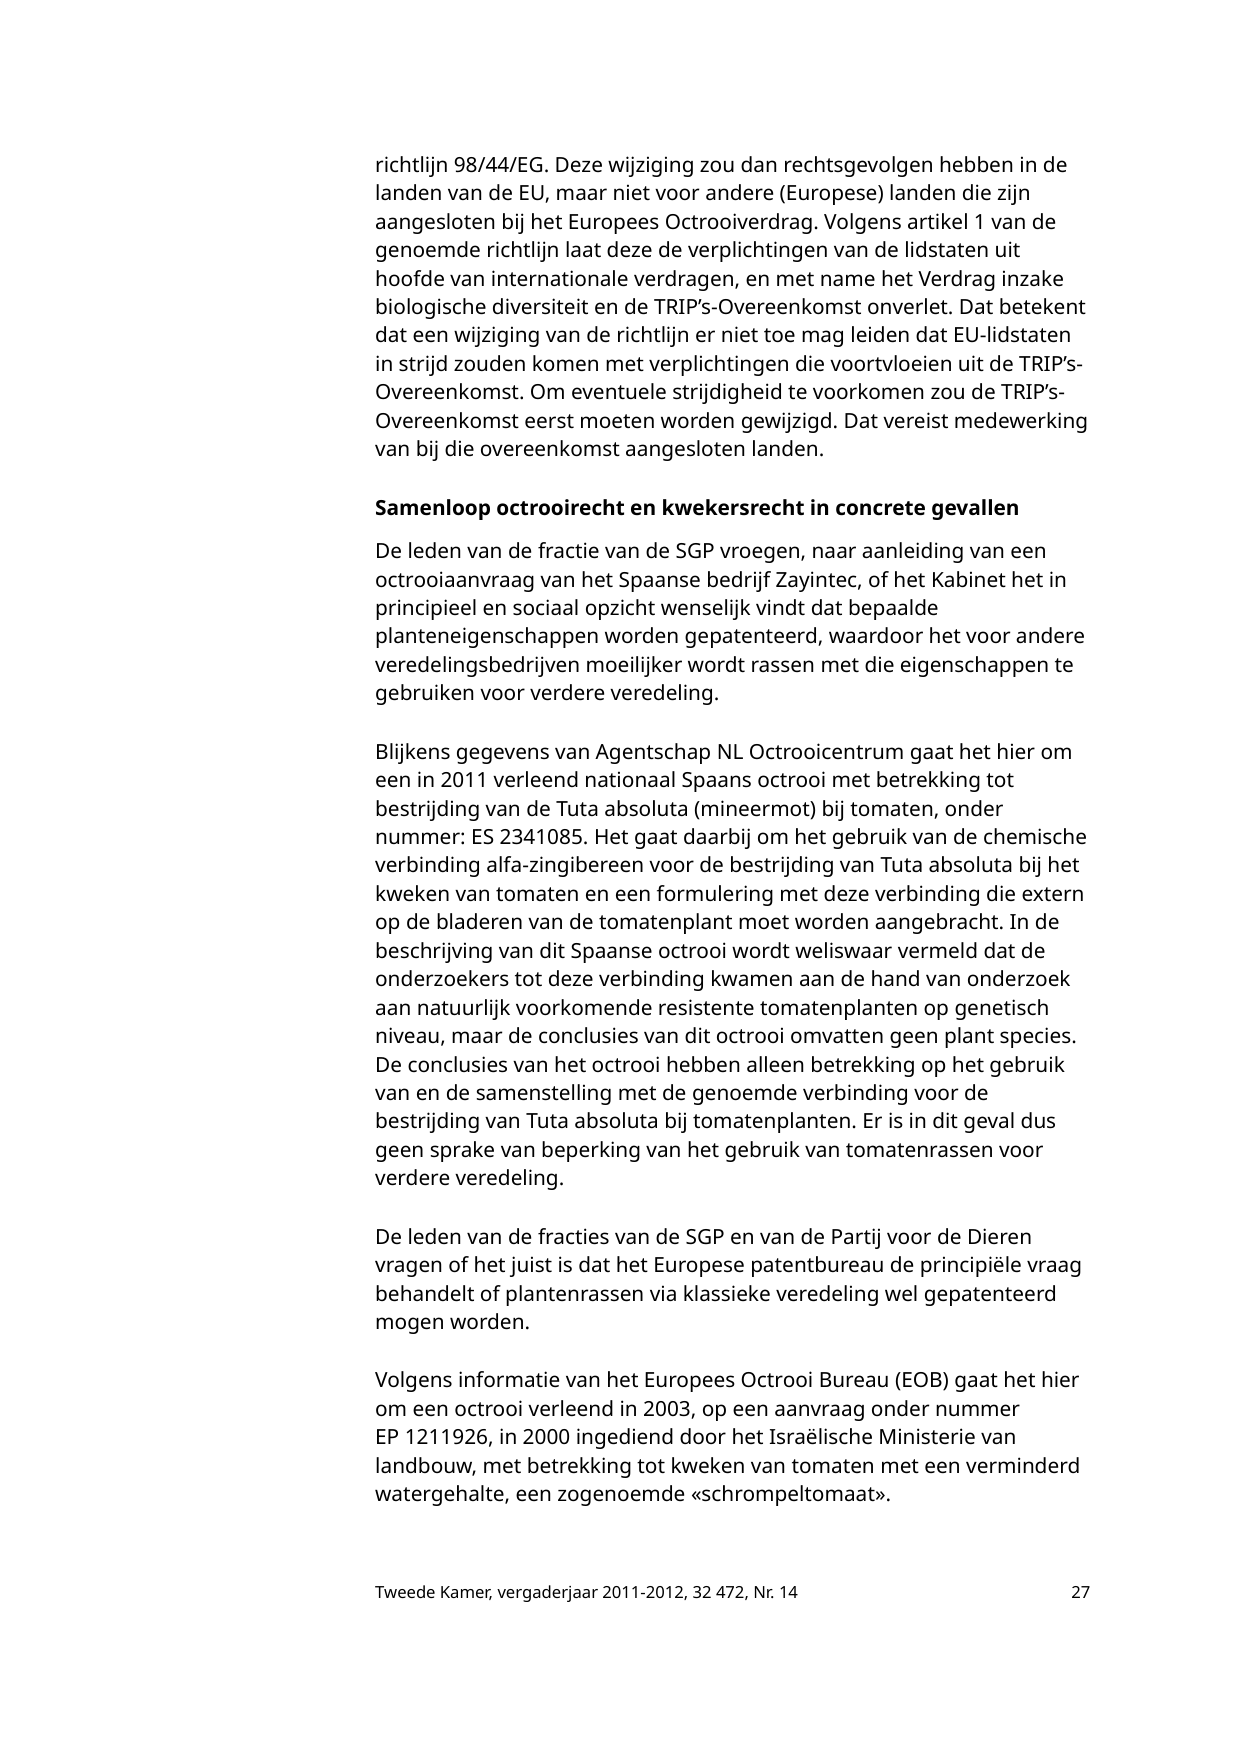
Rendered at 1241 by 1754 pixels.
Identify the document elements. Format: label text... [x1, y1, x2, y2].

text Blijkens gegevens van Agentschap NL Octrooicentrum gaat het hier om een in 2011 verleend nationaal Spaans octrooi met betrekking tot bestrijding van de Tuta absoluta (mineermot) bij tomaten, onder nummer: ES 2341085. Het gaat daarbij om het gebruik van de chemische verbinding alfa-zingibereen voor de bestrijding van Tuta absoluta bij het kweken van tomaten en een formulering met deze verbinding die extern op de bladeren van de tomatenplant moet worden aangebracht. In de beschrijving van dit Spaanse octrooi wordt weliswaar vermeld dat de onderzoekers tot deze verbinding kwamen aan de hand van onderzoek aan natuurlijk voorkomende resistente tomatenplanten op genetisch niveau, maar de conclusies van dit octrooi omvatten geen plant species. De conclusies van het octrooi hebben alleen betrekking op het gebruik van en de samenstelling met de genoemde verbinding voor de bestrijding van Tuta absoluta bij tomatenplanten. Er is in dit geval dus geen sprake van beperking van het gebruik van tomatenrassen voor verdere veredeling. [375, 737, 1090, 1192]
text De leden van de fractie van de SGP vroegen, naar aanleiding van een octrooiaanvraag van het Spaanse bedrijf Zayintec, of het Kabinet het in principieel en sociaal opzicht wenselijk vindt dat bepaalde planteneigenschappen worden gepatenteerd, waardoor het voor andere veredelingsbedrijven moeilijker wordt rassen met die eigenschappen te gebruiken voor verdere veredeling. [375, 536, 1090, 707]
text richtlijn 98/44/EG. Deze wijziging zou dan rechtsgevolgen hebben in de landen van de EU, maar niet voor andere (Europese) landen die zijn aangesloten bij het Europees Octrooiverdrag. Volgens artikel 1 van de genoemde richtlijn laat deze de verplichtingen van de lidstaten uit hoofde van internationale verdragen, en met name het Verdrag inzake biologische diversiteit en de TRIP’s-Overeenkomst onverlet. Dat betekent dat een wijziging van de richtlijn er niet toe mag leiden dat EU-lidstaten in strijd zouden komen met verplichtingen die voortvloeien uit de TRIP’s-Overeenkomst. Om eventuele strijdigheid te voorkomen zou de TRIP’s-Overeenkomst eerst moeten worden gewijzigd. Dat vereist medewerking van bij die overeenkomst aangesloten landen. [375, 150, 1090, 463]
text Samenloop octrooirecht en kwekersrecht in concrete gevallen [375, 493, 1090, 521]
text De leden van de fracties van de SGP en van de Partij voor de Dieren vragen of het juist is dat het Europese patentbureau de principiële vraag behandelt of plantenrassen via klassieke veredeling wel gepatenteerd mogen worden. [375, 1222, 1090, 1336]
text Volgens informatie van het Europees Octrooi Bureau (EOB) gaat het hier om een octrooi verleend in 2003, op een aanvraag onder nummer EP 1211926, in 2000 ingediend door het Israëlische Ministerie van landbouw, met betrekking tot kweken van tomaten met een verminderd watergehalte, een zogenoemde «schrompeltomaat». [375, 1366, 1090, 1508]
